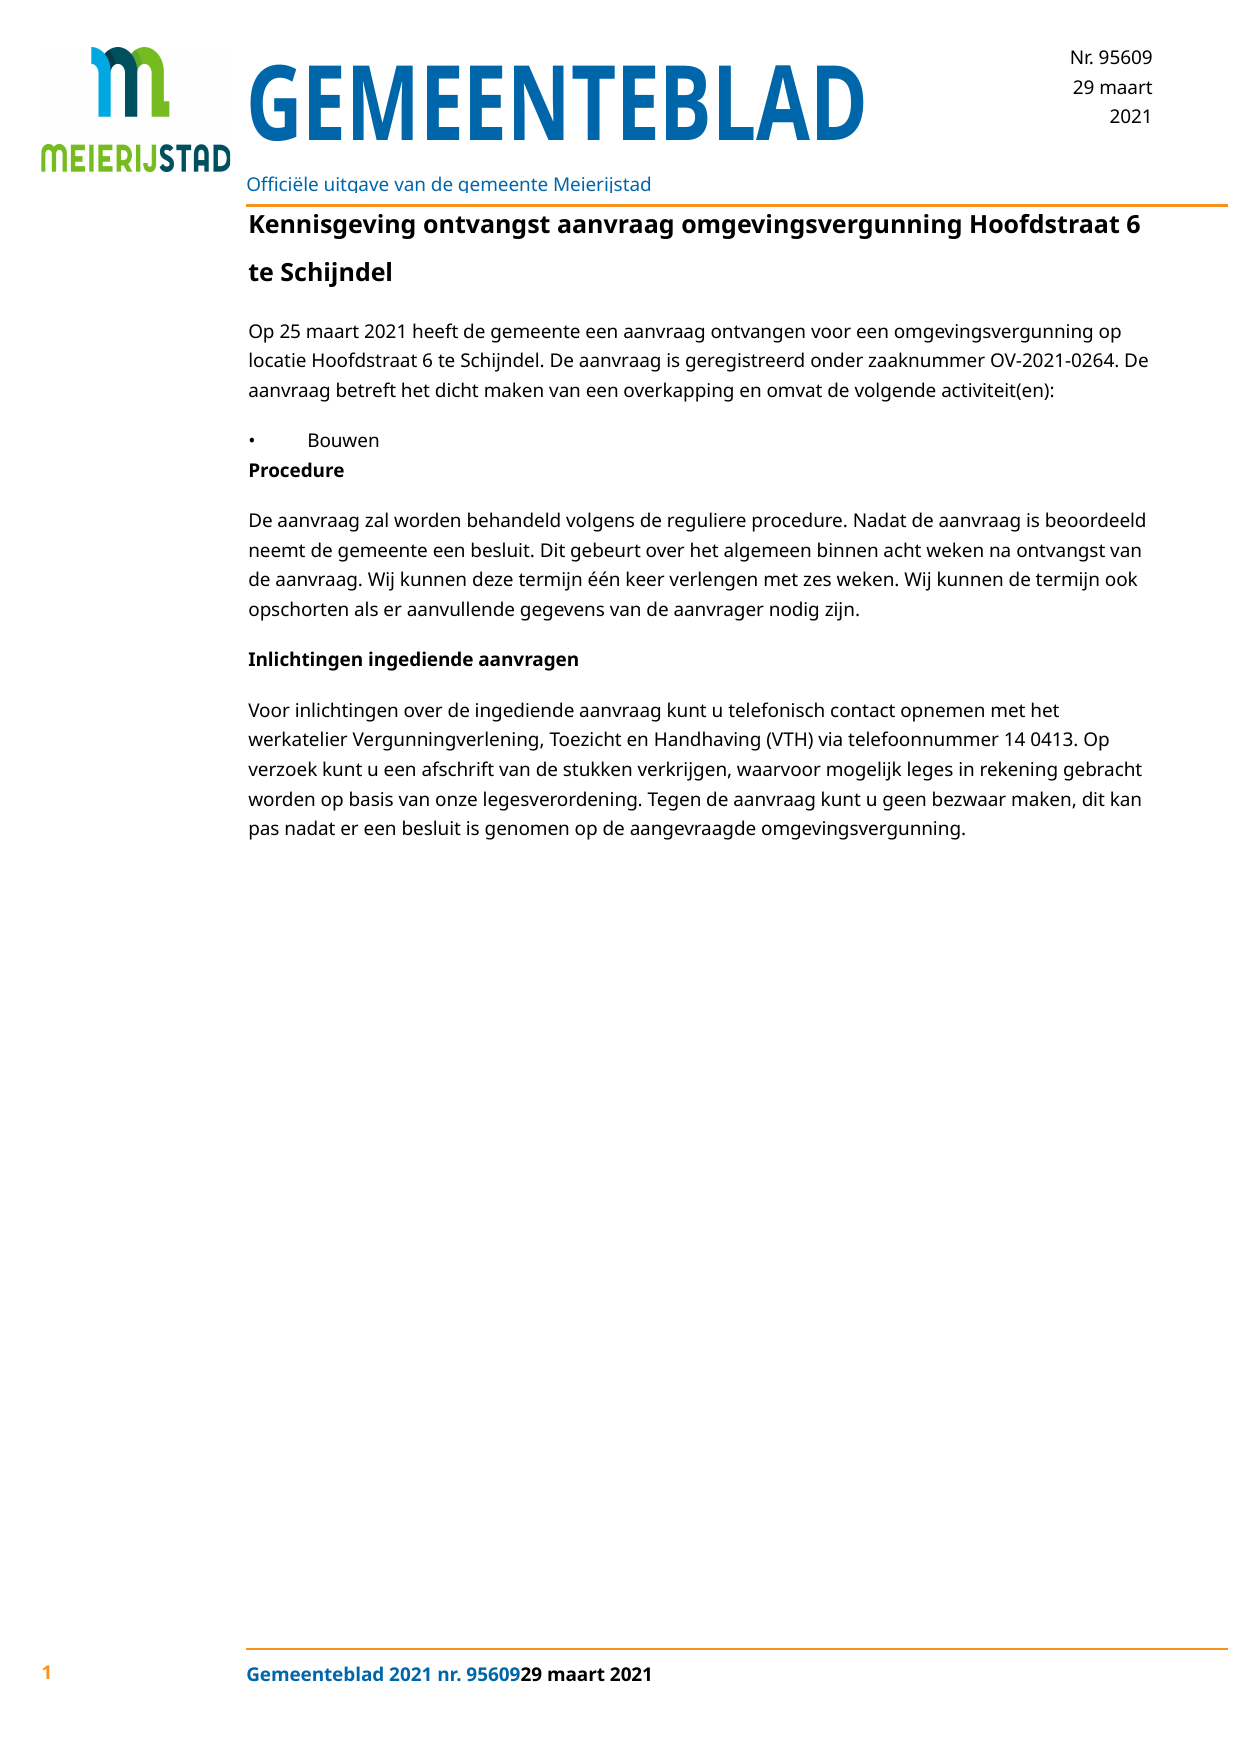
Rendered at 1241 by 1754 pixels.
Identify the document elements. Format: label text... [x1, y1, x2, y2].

text Voor inlichtingen over de ingediende aanvraag kunt u telefonisch contact opnemen met het werkatelier Vergunningverlening, Toezicht en Handhaving (VTH) via telefoonnummer 14 0413. Op verzoek kunt u een afschrift van de stukken verkrijgen, waarvoor mogelijk leges in rekening gebracht worden op basis van onze legesverordening. Tegen de aanvraag kunt u geen bezwaar maken, dit kan pas nadat er een besluit is genomen op de aangevraagde omgevingsvergunning. [248, 697, 1152, 841]
picture [41, 47, 231, 172]
text De aanvraag zal worden behandeld volgens de reguliere procedure. Nadat de aanvraag is beoordeeld neemt de gemeente een besluit. Dit gebeurt over het algemeen binnen acht weken na ontvangst van de aanvraag. Wij kunnen deze termijn één keer verlengen met zes weken. Wij kunnen de termijn ook opschorten als er aanvullende gegevens van de aanvrager nodig zijn. [248, 507, 1152, 622]
text Op 25 maart 2021 heeft de gemeente een aanvraag ontvangen voor een omgevingsvergunning op locatie Hoofdstraat 6 te Schijndel. De aanvraag is geregistreerd onder zaaknummer OV-2021-0264. De aanvraag betreft het dicht maken van een overkapping en omvat de volgende activiteit(en): [248, 318, 1152, 403]
text Inlichtingen ingediende aanvragen [248, 647, 1152, 672]
text Procedure [248, 457, 1152, 483]
text Kennisgeving ontvangst aanvraag omgevingsvergunning Hoofdstraat 6 te Schijndel [248, 207, 1152, 288]
list Bouwen [248, 427, 1152, 453]
